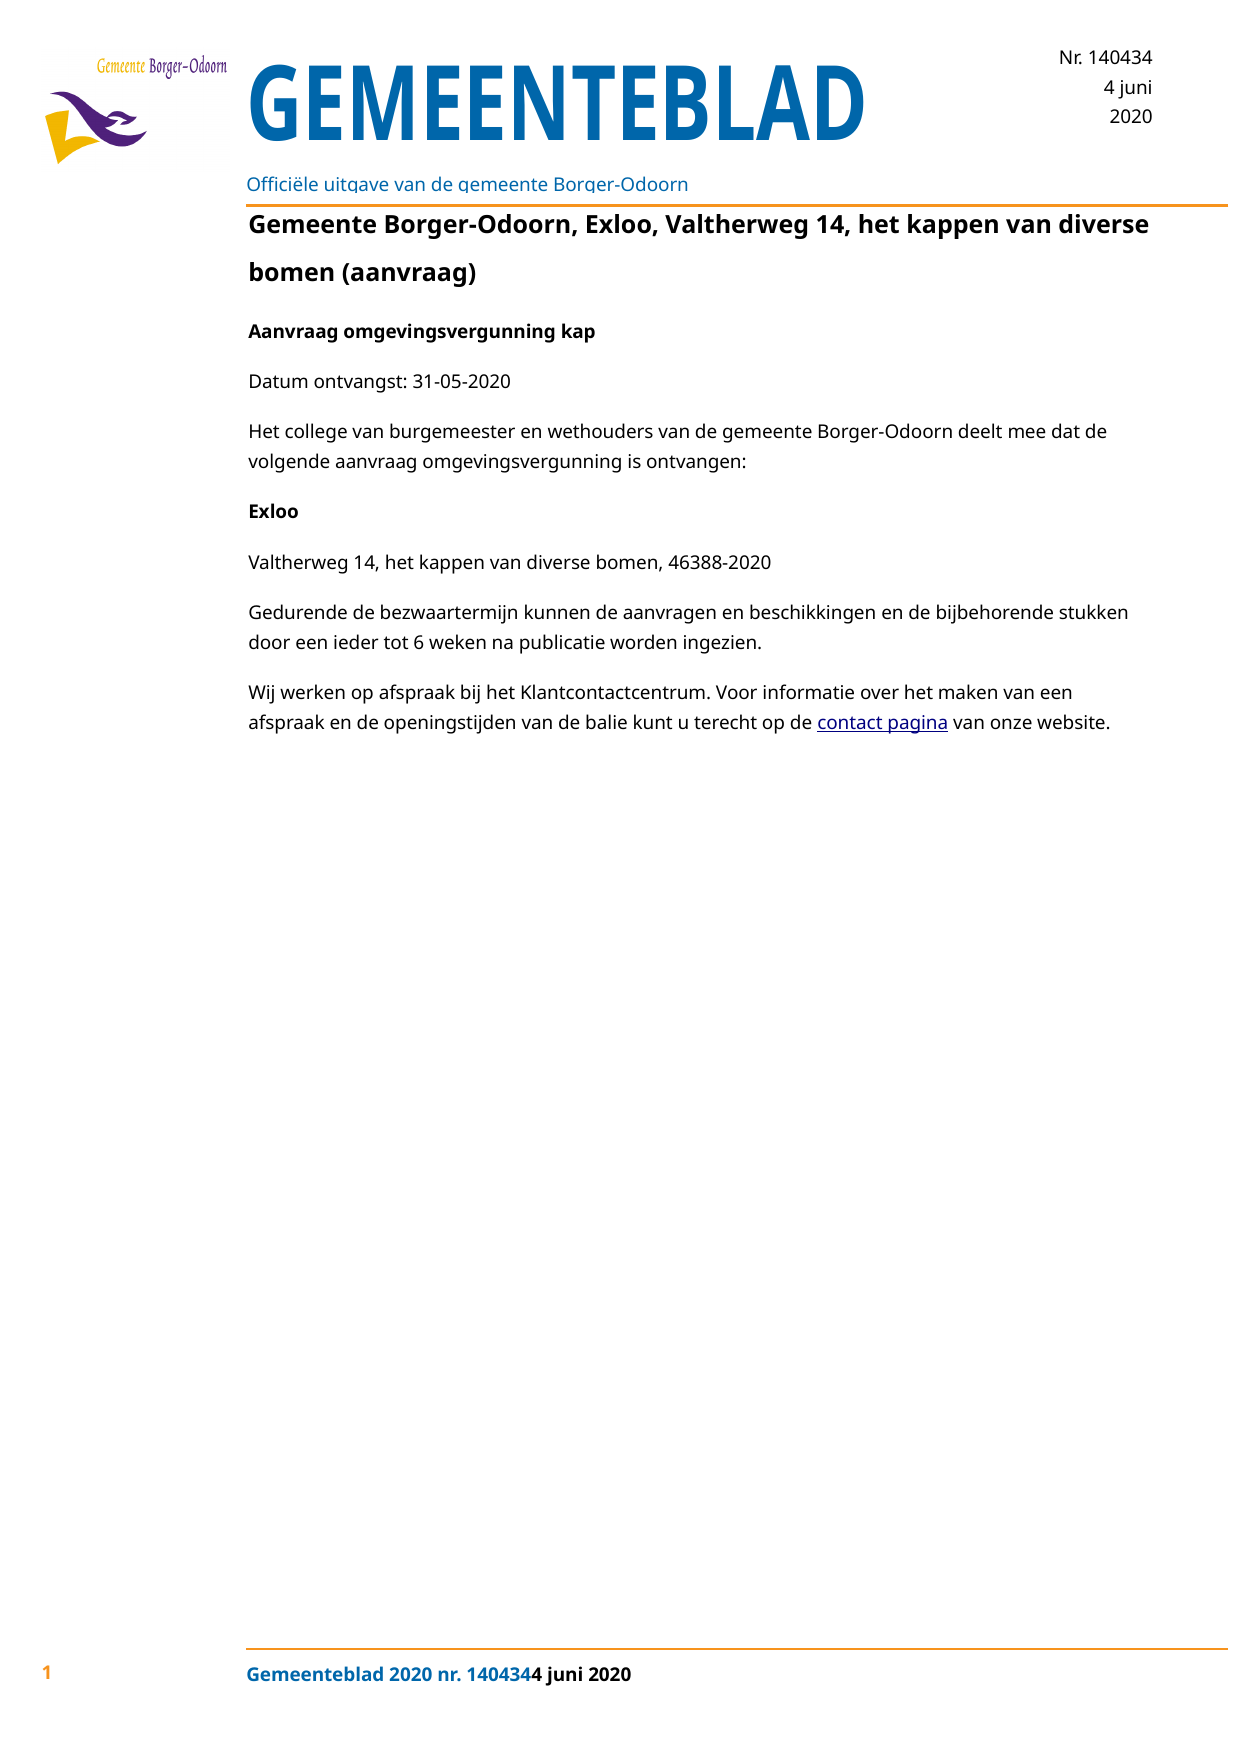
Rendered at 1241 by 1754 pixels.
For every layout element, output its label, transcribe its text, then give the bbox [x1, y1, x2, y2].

text Aanvraag omgevingsvergunning kap [248, 318, 1152, 344]
text Het college van burgemeester en wethouders van de gemeente Borger-Odoorn deelt mee dat de volgende aanvraag omgevingsvergunning is ontvangen: [248, 419, 1152, 474]
picture [41, 47, 231, 172]
text Gemeente Borger-Odoorn, Exloo, Valtherweg 14, het kappen van diverse bomen (aanvraag) [248, 207, 1152, 288]
text Wij werken op afspraak bij het Klantcontactcentrum. Voor informatie over het maken van een afspraak en de openingstijden van de balie kunt u terecht op de contact pagina van onze website. [248, 679, 1152, 735]
text Gedurende de bezwaartermijn kunnen de aanvragen en beschikkingen en de bijbehorende stukken door een ieder tot 6 weken na publicatie worden ingezien. [248, 599, 1152, 655]
text Valtherweg 14, het kappen van diverse bomen, 46388-2020 [248, 549, 1152, 575]
text Datum ontvangst: 31-05-2020 [248, 368, 1152, 394]
text Exloo [248, 499, 1152, 524]
